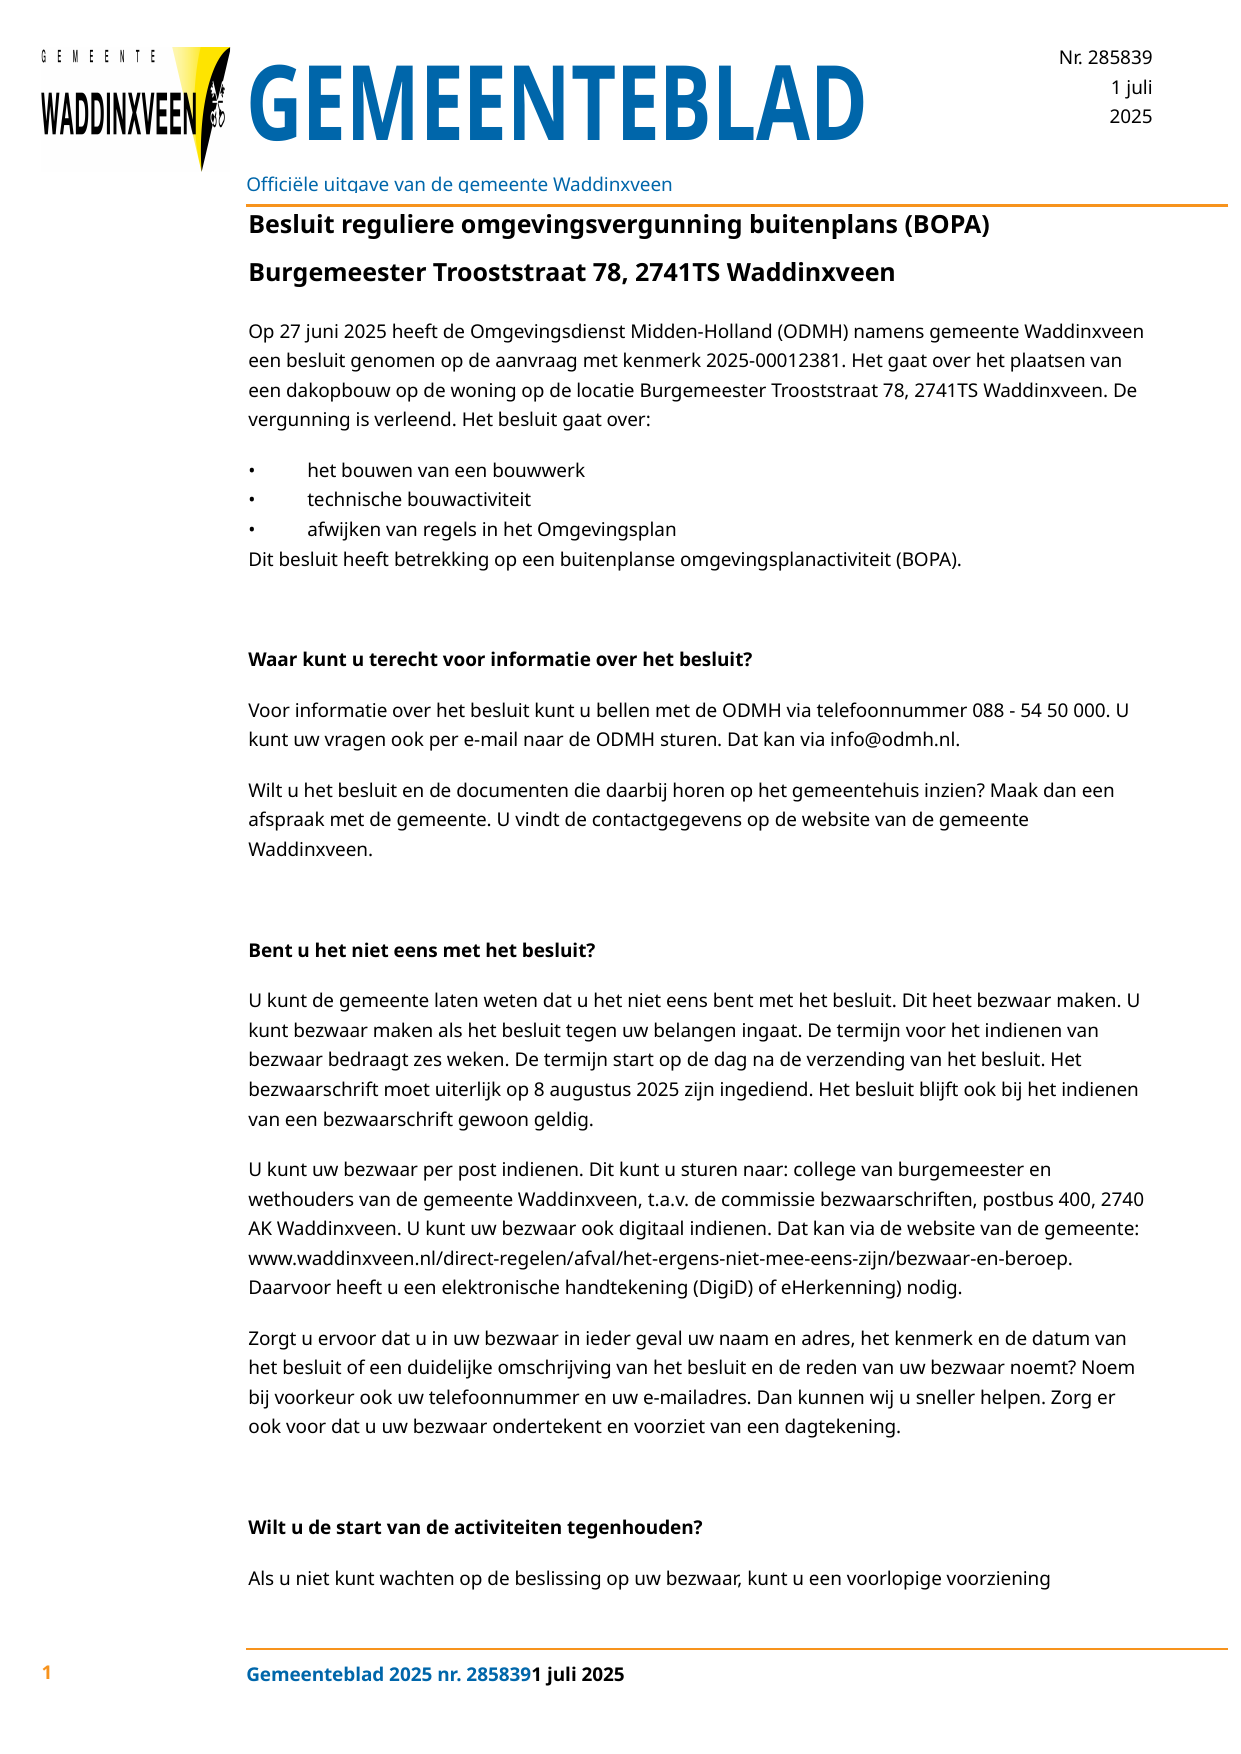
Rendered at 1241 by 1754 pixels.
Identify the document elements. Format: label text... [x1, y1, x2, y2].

text U kunt uw bezwaar per post indienen. Dit kunt u sturen naar: college van burgemeester en wethouders van de gemeente Waddinxveen, t.a.v. de commissie bezwaarschriften, postbus 400, 2740 AK Waddinxveen. U kunt uw bezwaar ook digitaal indienen. Dat kan via de website van de gemeente: www.waddinxveen.nl/direct-regelen/afval/het-ergens-niet-mee-eens-zijn/bezwaar-en-beroep. Daarvoor heeft u een elektronische handtekening (DigiD) of eHerkenning) nodig. [248, 1156, 1152, 1300]
list technische bouwactiviteit [248, 487, 1152, 512]
text Wilt u de start van de activiteiten tegenhouden? [248, 1514, 1152, 1540]
list het bouwen van een bouwwerk [248, 457, 1152, 483]
text U kunt de gemeente laten weten dat u het niet eens bent met het besluit. Dit heet bezwaar maken. U kunt bezwaar maken als het besluit tegen uw belangen ingaat. De termijn voor het indienen van bezwaar bedraagt zes weken. De termijn start op de dag na de verzending van het besluit. Het bezwaarschrift moet uiterlijk op 8 augustus 2025 zijn ingediend. Het besluit blijft ook bij het indienen van een bezwaarschrift gewoon geldig. [248, 987, 1152, 1132]
picture [41, 47, 231, 172]
text Zorgt u ervoor dat u in uw bezwaar in ieder geval uw naam en adres, het kenmerk en de datum van het besluit of een duidelijke omschrijving van het besluit en de reden van uw bezwaar noemt? Noem bij voorkeur ook uw telefoonnummer en uw e-mailadres. Dan kunnen wij u sneller helpen. Zorg er ook voor dat u uw bezwaar ondertekent en voorziet van een dagtekening. [248, 1325, 1152, 1439]
text Dit besluit heeft betrekking op een buitenplanse omgevingsplanactiviteit (BOPA). [248, 546, 1152, 572]
text Voor informatie over het besluit kunt u bellen met de ODMH via telefoonnummer 088 - 54 50 000. U kunt uw vragen ook per e-mail naar de ODMH sturen. Dat kan via info@odmh.nl. [248, 697, 1152, 752]
text Bent u het niet eens met het besluit? [248, 937, 1152, 963]
text Wilt u het besluit en de documenten die daarbij horen op het gemeentehuis inzien? Maak dan een afspraak met de gemeente. U vindt de contactgegevens op de website van de gemeente Waddinxveen. [248, 777, 1152, 862]
text Als u niet kunt wachten op de beslissing op uw bezwaar, kunt u een voorlopige voorziening [248, 1565, 1152, 1591]
list afwijken van regels in het Omgevingsplan [248, 516, 1152, 542]
text Op 27 juni 2025 heeft de Omgevingsdienst Midden-Holland (ODMH) namens gemeente Waddinxveen een besluit genomen op de aanvraag met kenmerk 2025-00012381. Het gaat over het plaatsen van een dakopbouw op de woning op de locatie Burgemeester Trooststraat 78, 2741TS Waddinxveen. De vergunning is verleend. Het besluit gaat over: [248, 318, 1152, 432]
text Besluit reguliere omgevingsvergunning buitenplans (BOPA) Burgemeester Trooststraat 78, 2741TS Waddinxveen [248, 207, 1152, 288]
text Waar kunt u terecht voor informatie over het besluit? [248, 647, 1152, 672]
